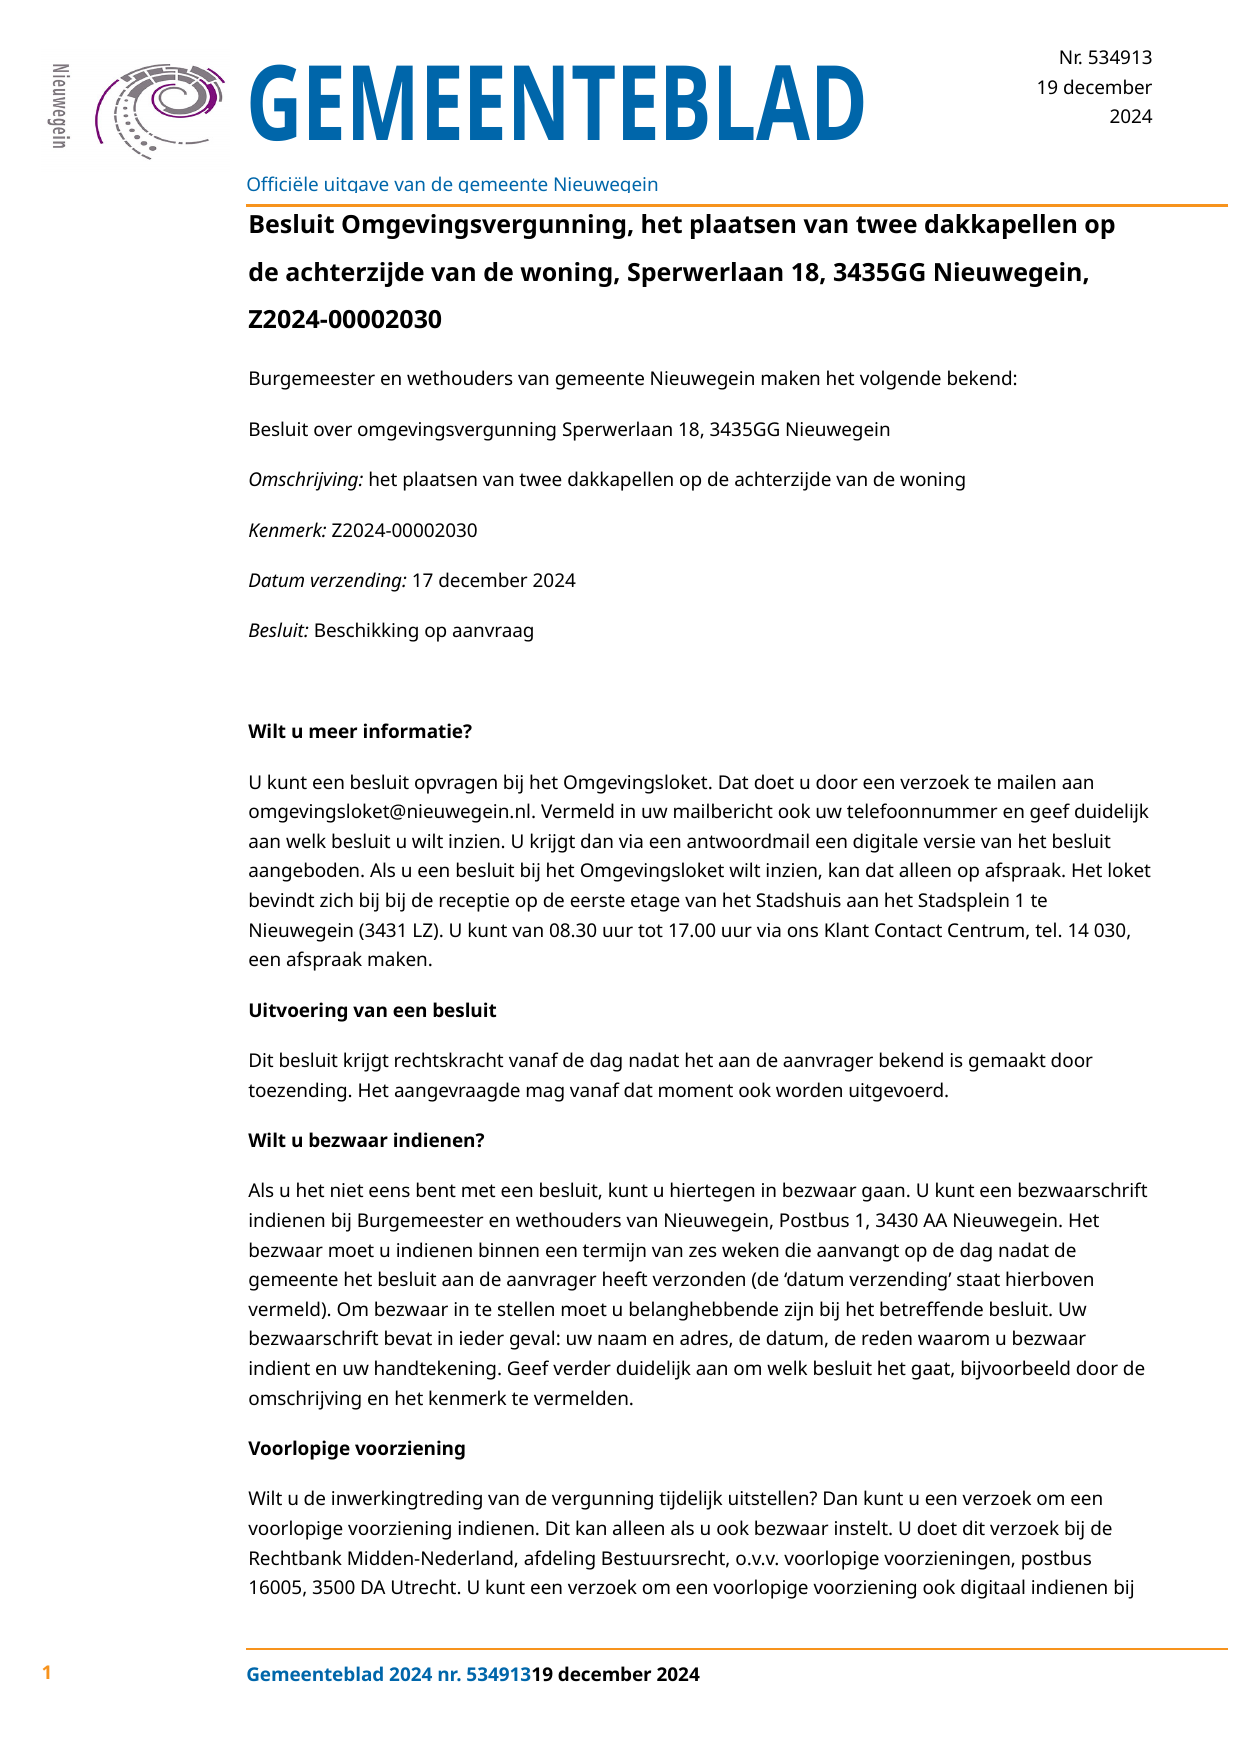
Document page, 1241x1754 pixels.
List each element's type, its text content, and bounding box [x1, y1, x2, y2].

text Omschrijving: het plaatsen van twee dakkapellen op de achterzijde van de woning [248, 466, 1152, 492]
text U kunt een besluit opvragen bij het Omgevingsloket. Dat doet u door een verzoek te mailen aan omgevingsloket@nieuwegein.nl. Vermeld in uw mailbericht ook uw telefoonnummer en geef duidelijk aan welk besluit u wilt inzien. U krijgt dan via een antwoordmail een digitale versie van het besluit aangeboden. Als u een besluit bij het Omgevingsloket wilt inzien, kan dat alleen op afspraak. Het loket bevindt zich bij bij de receptie op de eerste etage van het Stadshuis aan het Stadsplein 1 te Nieuwegein (3431 LZ). U kunt van 08.30 uur tot 17.00 uur via ons Klant Contact Centrum, tel. 14 030, een afspraak maken. [248, 769, 1152, 972]
text Uitvoering van een besluit [248, 997, 1152, 1022]
text Besluit over omgevingsvergunning Sperwerlaan 18, 3435GG Nieuwegein [248, 416, 1152, 442]
text Wilt u de inwerkingtreding van de vergunning tijdelijk uitstellen? Dan kunt u een verzoek om een voorlopige voorziening indienen. Dit kan alleen als u ook bezwaar instelt. U doet dit verzoek bij de Rechtbank Midden-Nederland, afdeling Bestuursrecht, o.v.v. voorlopige voorzieningen, postbus 16005, 3500 DA Utrecht. U kunt een verzoek om een voorlopige voorziening ook digitaal indienen bij [248, 1486, 1152, 1600]
text Voorlopige voorziening [248, 1435, 1152, 1461]
text Wilt u bezwaar indienen? [248, 1127, 1152, 1153]
text Burgemeester en wethouders van gemeente Nieuwegein maken het volgende bekend: [248, 366, 1152, 391]
text Dit besluit krijgt rechtskracht vanaf de dag nadat het aan de aanvrager bekend is gemaakt door toezending. Het aangevraagde mag vanaf dat moment ook worden uitgevoerd. [248, 1047, 1152, 1102]
text Besluit Omgevingsvergunning, het plaatsen van twee dakkapellen op de achterzijde van de woning, Sperwerlaan 18, 3435GG Nieuwegein, Z2024-00002030 [248, 207, 1152, 336]
text Besluit: Beschikking op aanvraag [248, 618, 1152, 643]
text Datum verzending: 17 december 2024 [248, 567, 1152, 593]
text Als u het niet eens bent met een besluit, kunt u hiertegen in bezwaar gaan. U kunt een bezwaarschrift indienen bij Burgemeester en wethouders van Nieuwegein, Postbus 1, 3430 AA Nieuwegein. Het bezwaar moet u indienen binnen een termijn van zes weken die aanvangt op de dag nadat de gemeente het besluit aan de aanvrager heeft verzonden (de ‘datum verzending’ staat hierboven vermeld). Om bezwaar in te stellen moet u belanghebbende zijn bij het betreffende besluit. Uw bezwaarschrift bevat in ieder geval: uw naam en adres, de datum, de reden waarom u bezwaar indient en uw handtekening. Geef verder duidelijk aan om welk besluit het gaat, bijvoorbeeld door de omschrijving en het kenmerk te vermelden. [248, 1178, 1152, 1410]
text Kenmerk: Z2024-00002030 [248, 517, 1152, 542]
picture [41, 47, 231, 172]
text Wilt u meer informatie? [248, 718, 1152, 744]
